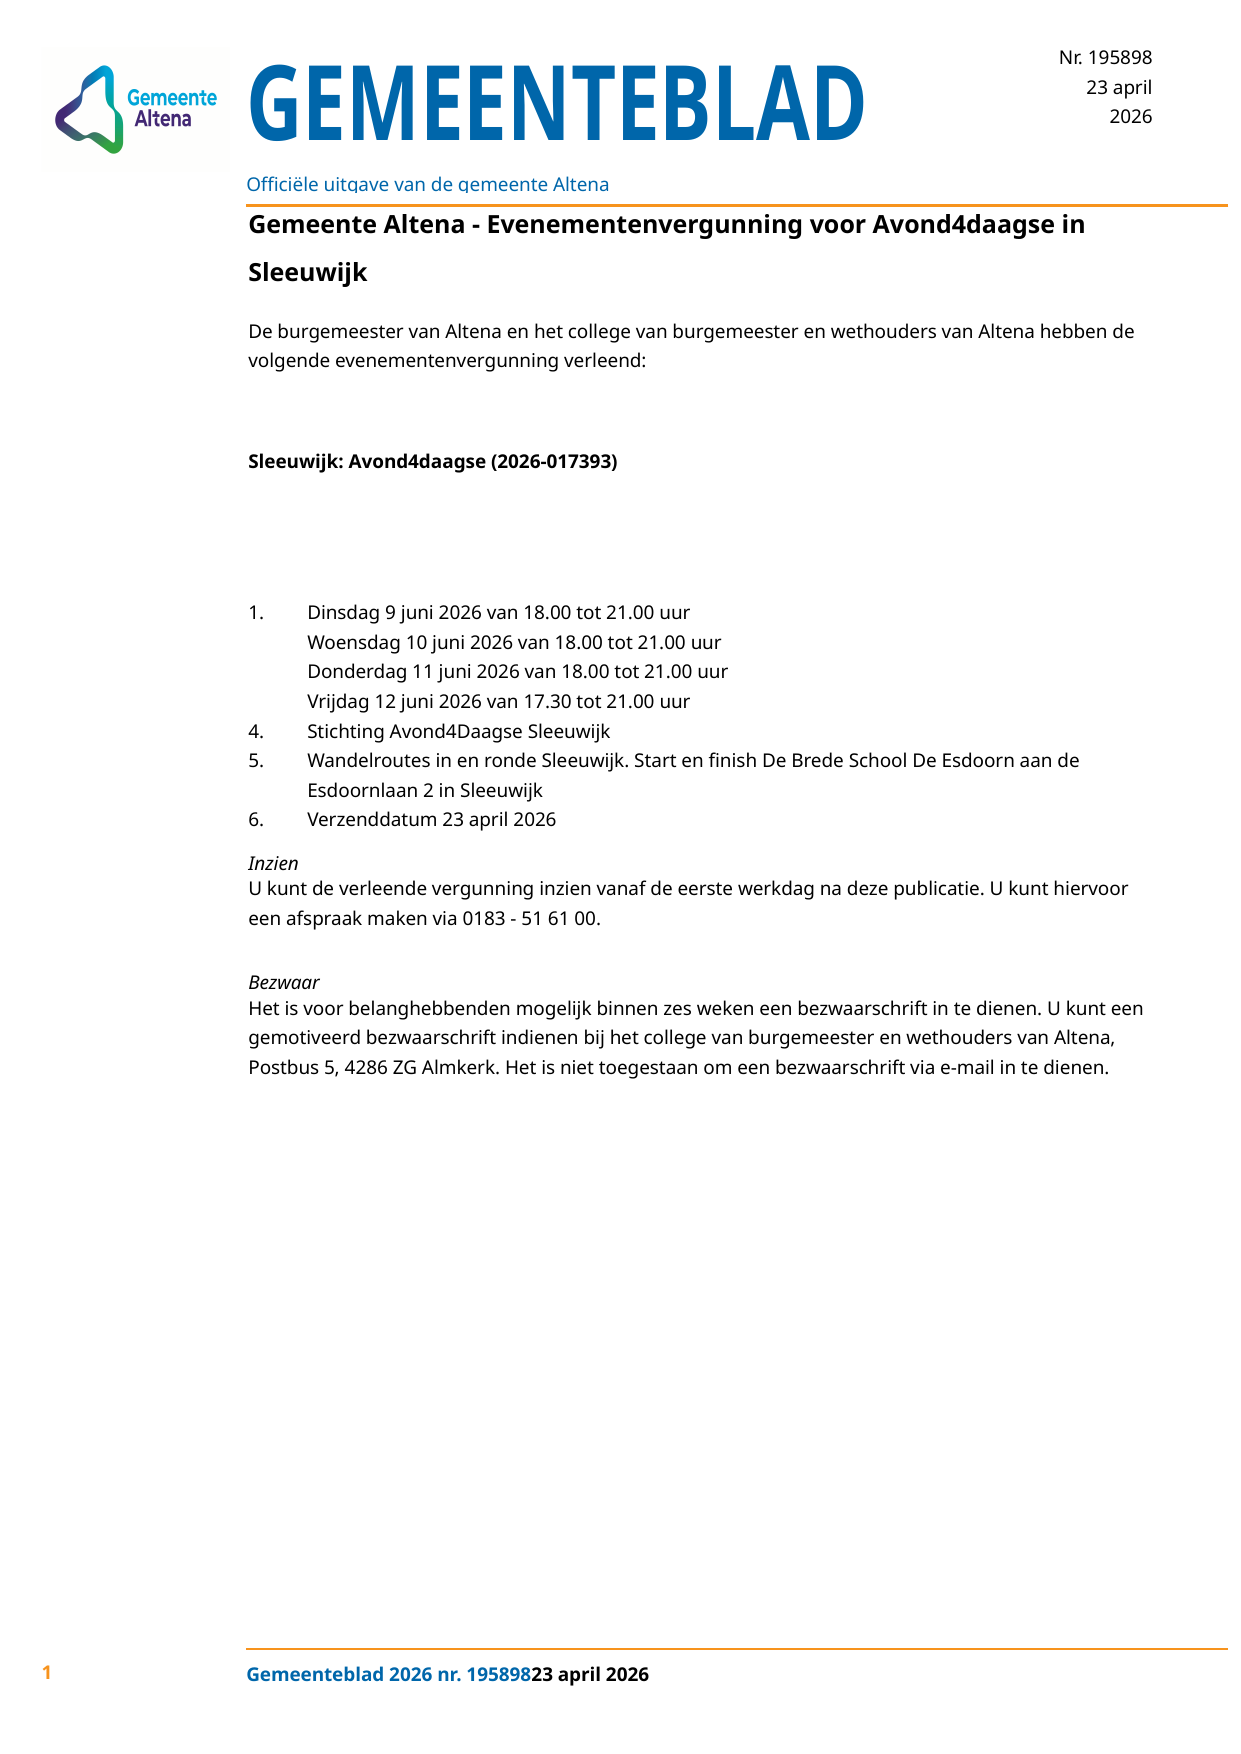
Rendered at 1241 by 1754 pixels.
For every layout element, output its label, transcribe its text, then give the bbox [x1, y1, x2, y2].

list Dinsdag 9 juni 2026 van 18.00 tot 21.00 uur [248, 599, 1152, 625]
list Woensdag 10 juni 2026 van 18.00 tot 21.00 uur [248, 629, 1152, 655]
text Bezwaar [248, 969, 1152, 995]
text U kunt de verleende vergunning inzien vanaf de eerste werkdag na deze publicatie. U kunt hiervoor een afspraak maken via 0183 - 51 61 00. [248, 876, 1152, 931]
list Stichting Avond4Daagse Sleeuwijk [248, 718, 1152, 744]
list Wandelroutes in en ronde Sleeuwijk. Start en finish De Brede School De Esdoorn aan de Esdoornlaan 2 in Sleeuwijk [248, 747, 1152, 803]
text Het is voor belanghebbenden mogelijk binnen zes weken een bezwaarschrift in te dienen. U kunt een gemotiveerd bezwaarschrift indienen bij het college van burgemeester en wethouders van Altena, Postbus 5, 4286 ZG Almkerk. Het is niet toegestaan om een bezwaarschrift via e-mail in te dienen. [248, 995, 1152, 1080]
text Sleeuwijk: Avond4daagse (2026-017393) [248, 448, 1152, 474]
picture [41, 47, 231, 172]
list Donderdag 11 juni 2026 van 18.00 tot 21.00 uur [248, 659, 1152, 684]
list Verzenddatum 23 april 2026 [248, 807, 1152, 832]
text De burgemeester van Altena en het college van burgemeester en wethouders van Altena hebben de volgende evenementenvergunning verleend: [248, 318, 1152, 373]
text Inzien [248, 850, 1152, 876]
text Gemeente Altena - Evenementenvergunning voor Avond4daagse in Sleeuwijk [248, 207, 1152, 288]
list Vrijdag 12 juni 2026 van 17.30 tot 21.00 uur [248, 688, 1152, 714]
